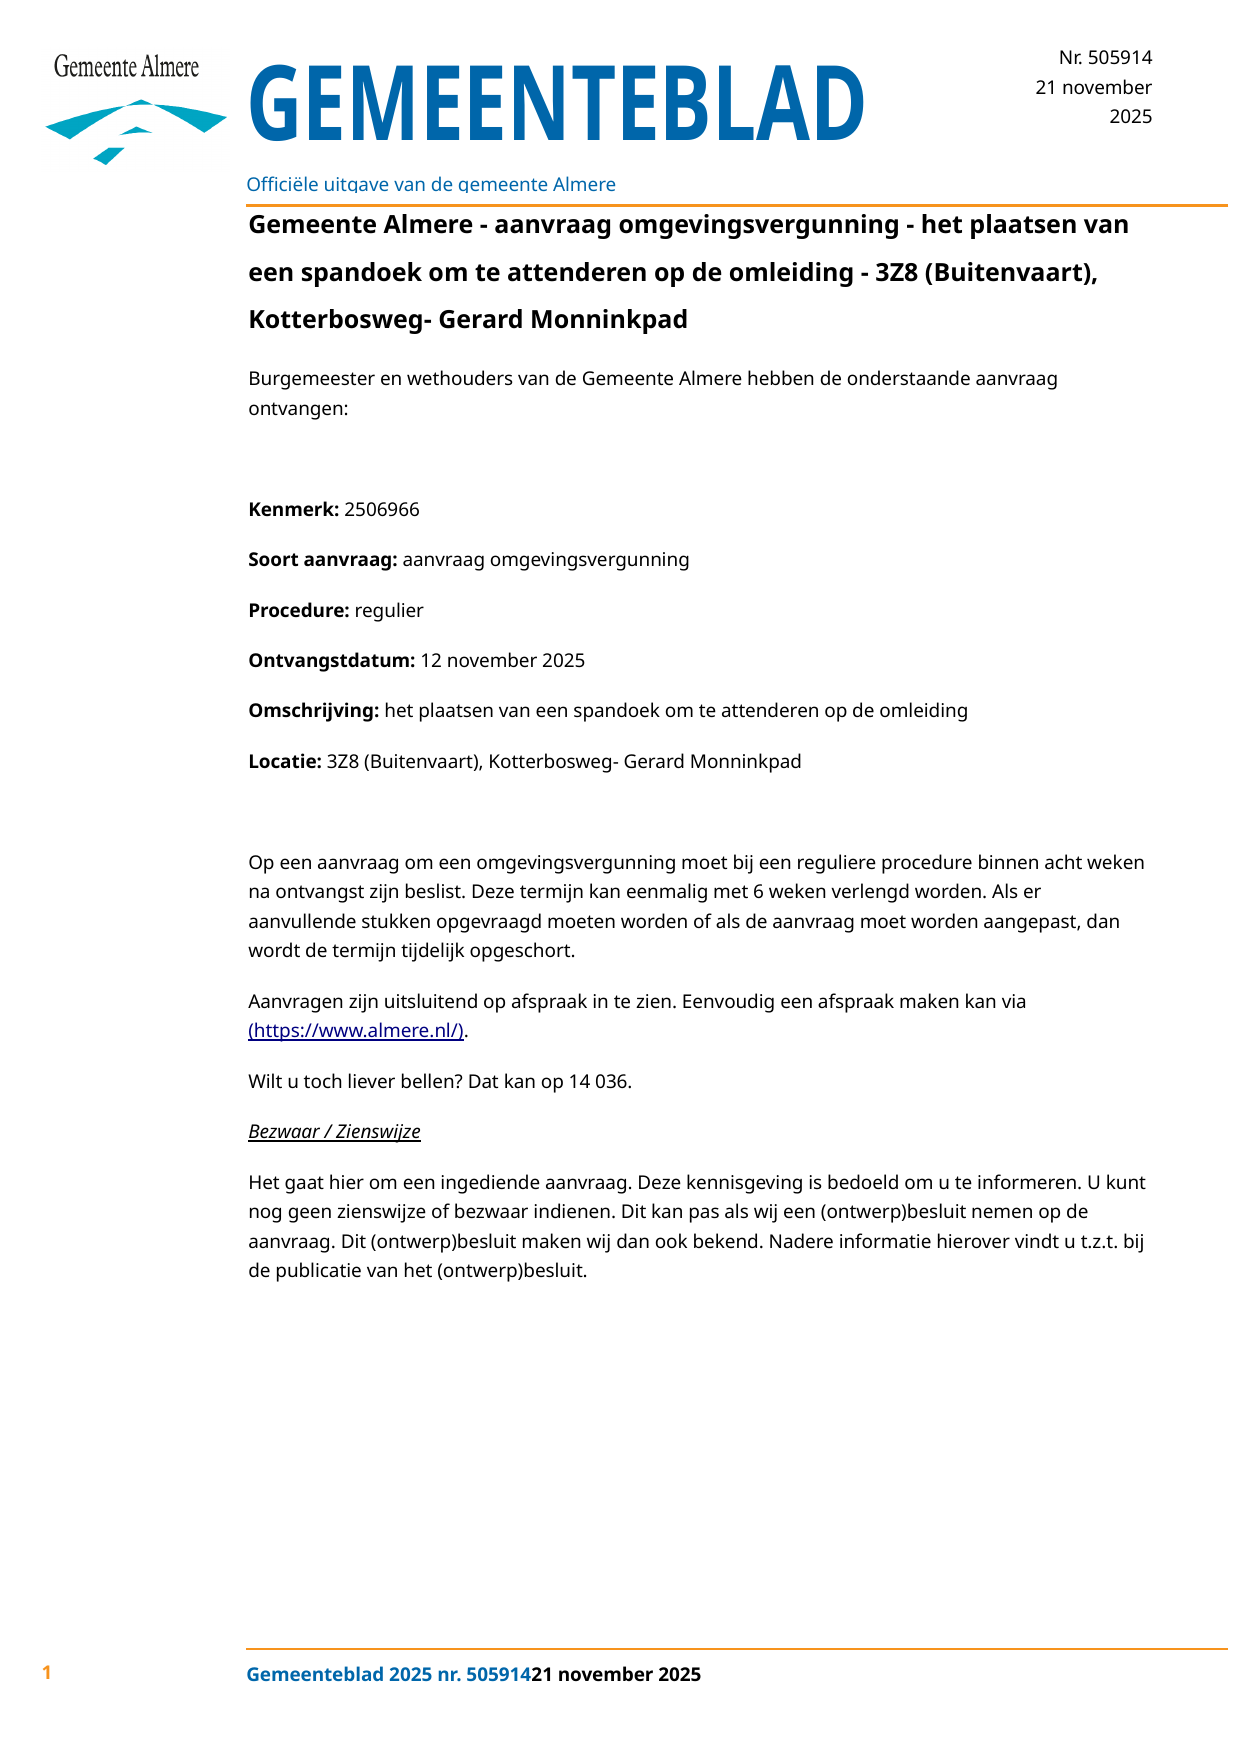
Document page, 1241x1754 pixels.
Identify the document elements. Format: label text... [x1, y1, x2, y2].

text Op een aanvraag om een omgevingsvergunning moet bij een reguliere procedure binnen acht weken na ontvangst zijn beslist. Deze termijn kan eenmalig met 6 weken verlengd worden. Als er aanvullende stukken opgevraagd moeten worden of als de aanvraag moet worden aangepast, dan wordt de termijn tijdelijk opgeschort. [248, 849, 1152, 963]
text Het gaat hier om een ingediende aanvraag. Deze kennisgeving is bedoeld om u te informeren. U kunt nog geen zienswijze of bezwaar indienen. Dit kan pas als wij een (ontwerp)besluit nemen op de aanvraag. Dit (ontwerp)besluit maken wij dan ook bekend. Nadere informatie hierover vindt u t.z.t. bij de publicatie van het (ontwerp)besluit. [248, 1169, 1152, 1283]
text Kenmerk: 2506966 [248, 496, 1152, 522]
text Gemeente Almere - aanvraag omgevingsvergunning - het plaatsen van een spandoek om te attenderen op de omleiding - 3Z8 (Buitenvaart), Kotterbosweg- Gerard Monninkpad [248, 207, 1152, 336]
text Bezwaar / Zienswijze [248, 1118, 1152, 1144]
text Soort aanvraag: aanvraag omgevingsvergunning [248, 546, 1152, 572]
text Aanvragen zijn uitsluitend op afspraak in te zien. Eenvoudig een afspraak maken kan via (https://www.almere.nl/). [248, 988, 1152, 1043]
text Locatie: 3Z8 (Buitenvaart), Kotterbosweg- Gerard Monninkpad [248, 748, 1152, 774]
text Ontvangstdatum: 12 november 2025 [248, 647, 1152, 673]
text Procedure: regulier [248, 597, 1152, 622]
text Omschrijving: het plaatsen van een spandoek om te attenderen op de omleiding [248, 698, 1152, 723]
picture [41, 47, 231, 172]
text Burgemeester en wethouders van de Gemeente Almere hebben de onderstaande aanvraag ontvangen: [248, 366, 1152, 421]
text Wilt u toch liever bellen? Dat kan op 14 036. [248, 1068, 1152, 1094]
